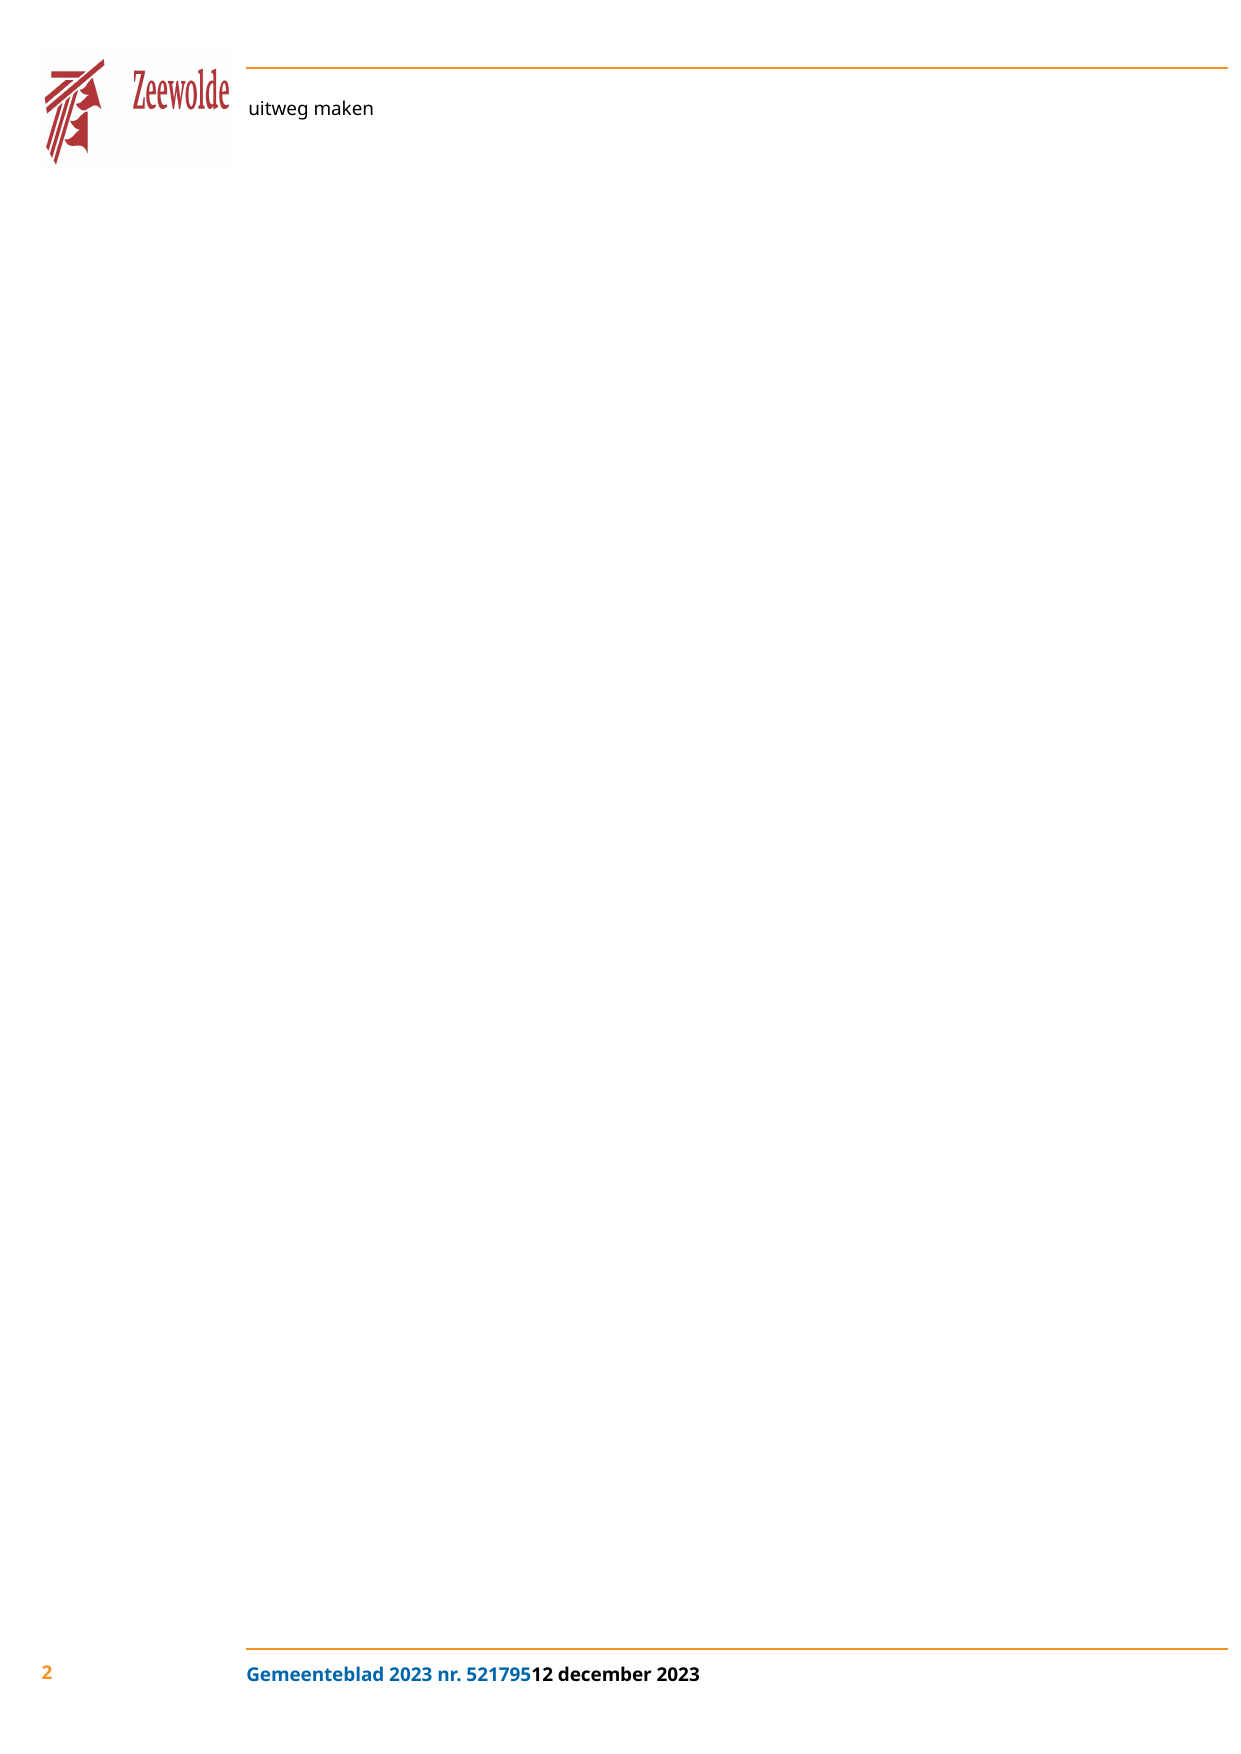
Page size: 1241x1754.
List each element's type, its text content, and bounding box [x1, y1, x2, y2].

text uitweg maken [248, 95, 1152, 121]
picture [41, 47, 231, 172]
